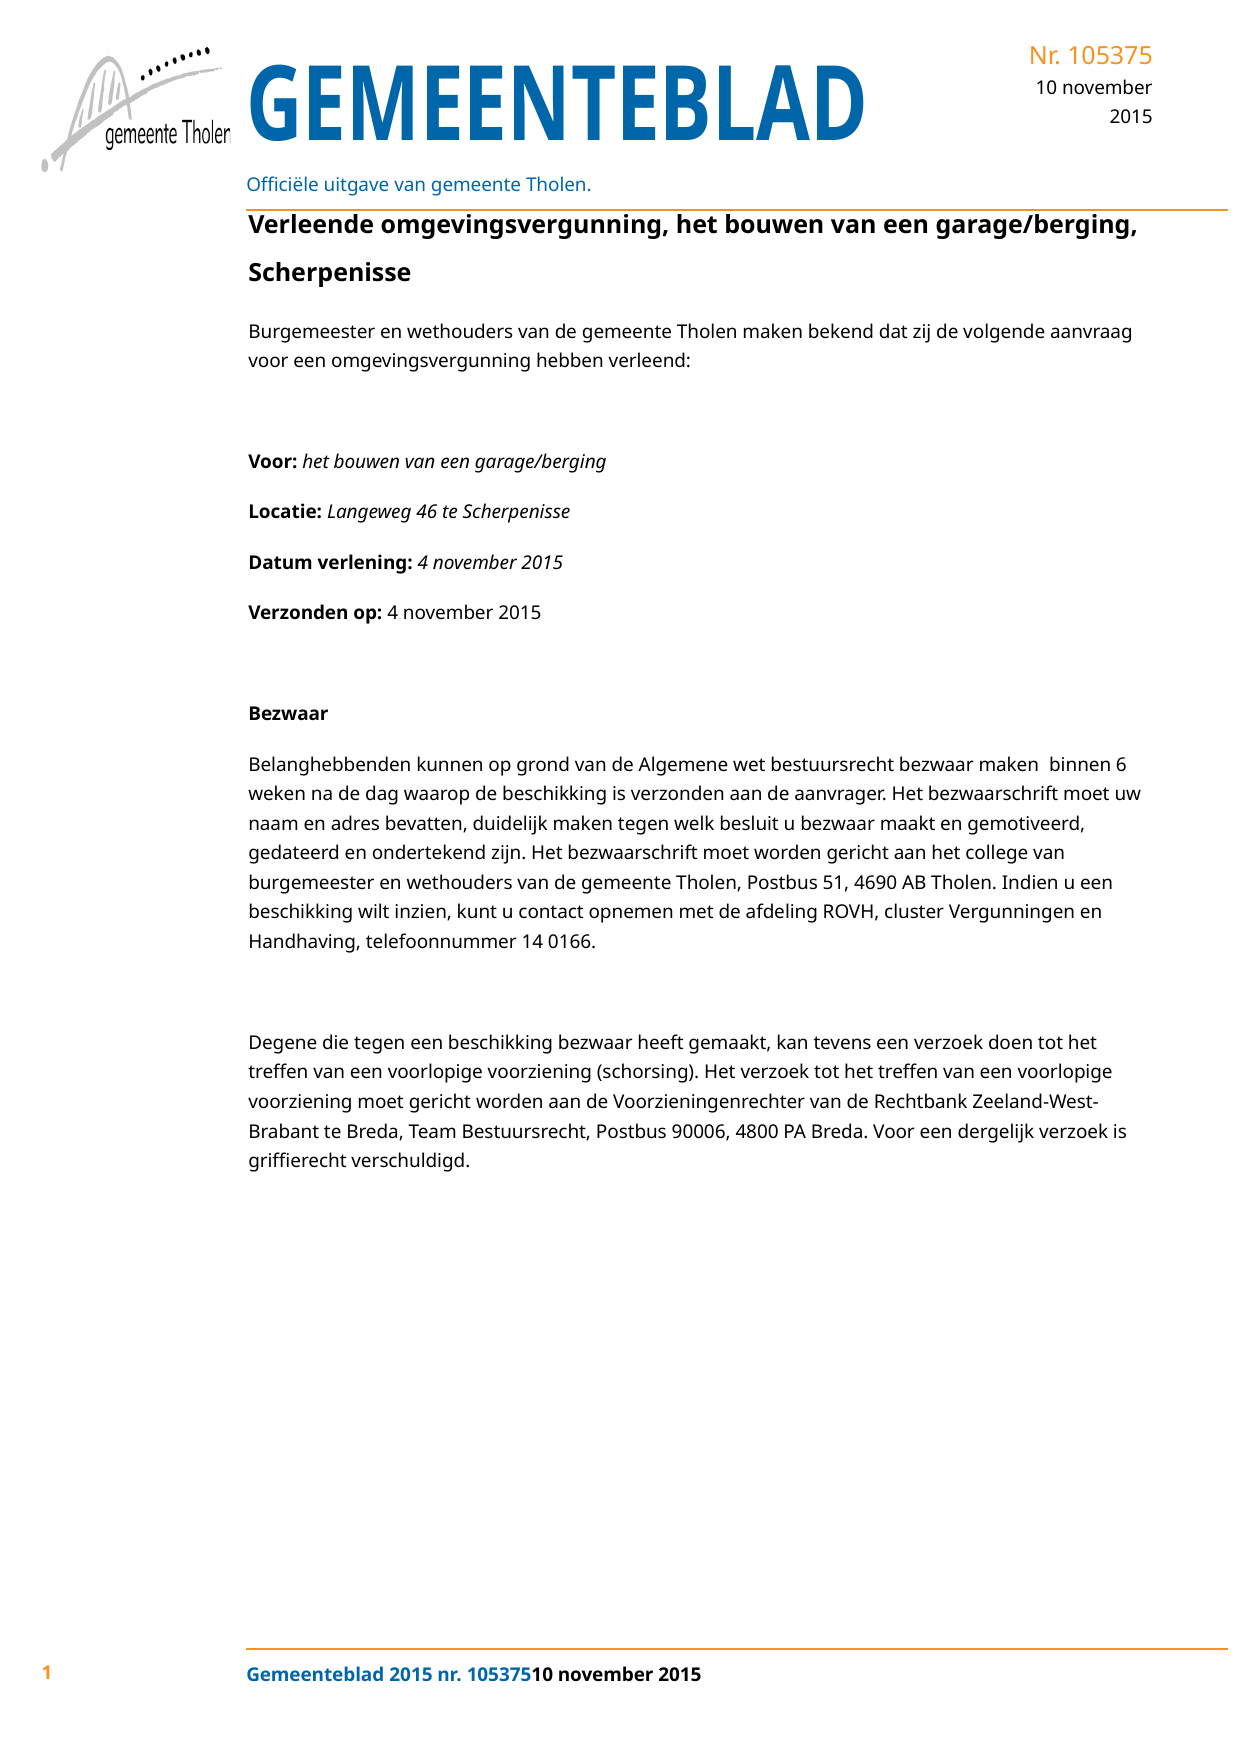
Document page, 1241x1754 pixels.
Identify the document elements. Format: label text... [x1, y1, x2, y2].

text Datum verlening: 4 november 2015 [248, 549, 1152, 575]
picture [41, 47, 231, 172]
text Verleende omgevingsvergunning, het bouwen van een garage/berging, Scherpenisse [248, 211, 1152, 288]
text Bezwaar [248, 700, 1152, 726]
text Verzonden op: 4 november 2015 [248, 599, 1152, 625]
text Belanghebbenden kunnen op grond van de Algemene wet bestuursrecht bezwaar maken binnen 6 weken na de dag waarop de beschikking is verzonden aan de aanvrager. Het bezwaarschrift moet uw naam en adres bevatten, duidelijk maken tegen welk besluit u bezwaar maakt en gemotiveerd, gedateerd en ondertekend zijn. Het bezwaarschrift moet worden gericht aan het college van burgemeester en wethouders van de gemeente Tholen, Postbus 51, 4690 AB Tholen. Indien u een beschikking wilt inzien, kunt u contact opnemen met de afdeling ROVH, cluster Vergunningen en Handhaving, telefoonnummer 14 0166. [248, 751, 1152, 954]
text Locatie: Langeweg 46 te Scherpenisse [248, 499, 1152, 524]
text Degene die tegen een beschikking bezwaar heeft gemaakt, kan tevens een verzoek doen tot het treffen van een voorlopige voorziening (schorsing). Het verzoek tot het treffen van een voorlopige voorziening moet gericht worden aan de Voorzieningenrechter van de Rechtbank Zeeland-West-Brabant te Breda, Team Bestuursrecht, Postbus 90006, 4800 PA Breda. Voor een dergelijk verzoek is griffierecht verschuldigd. [248, 1029, 1152, 1173]
text Voor: het bouwen van een garage/berging [248, 448, 1152, 474]
text Burgemeester en wethouders van de gemeente Tholen maken bekend dat zij de volgende aanvraag voor een omgevingsvergunning hebben verleend: [248, 318, 1152, 373]
